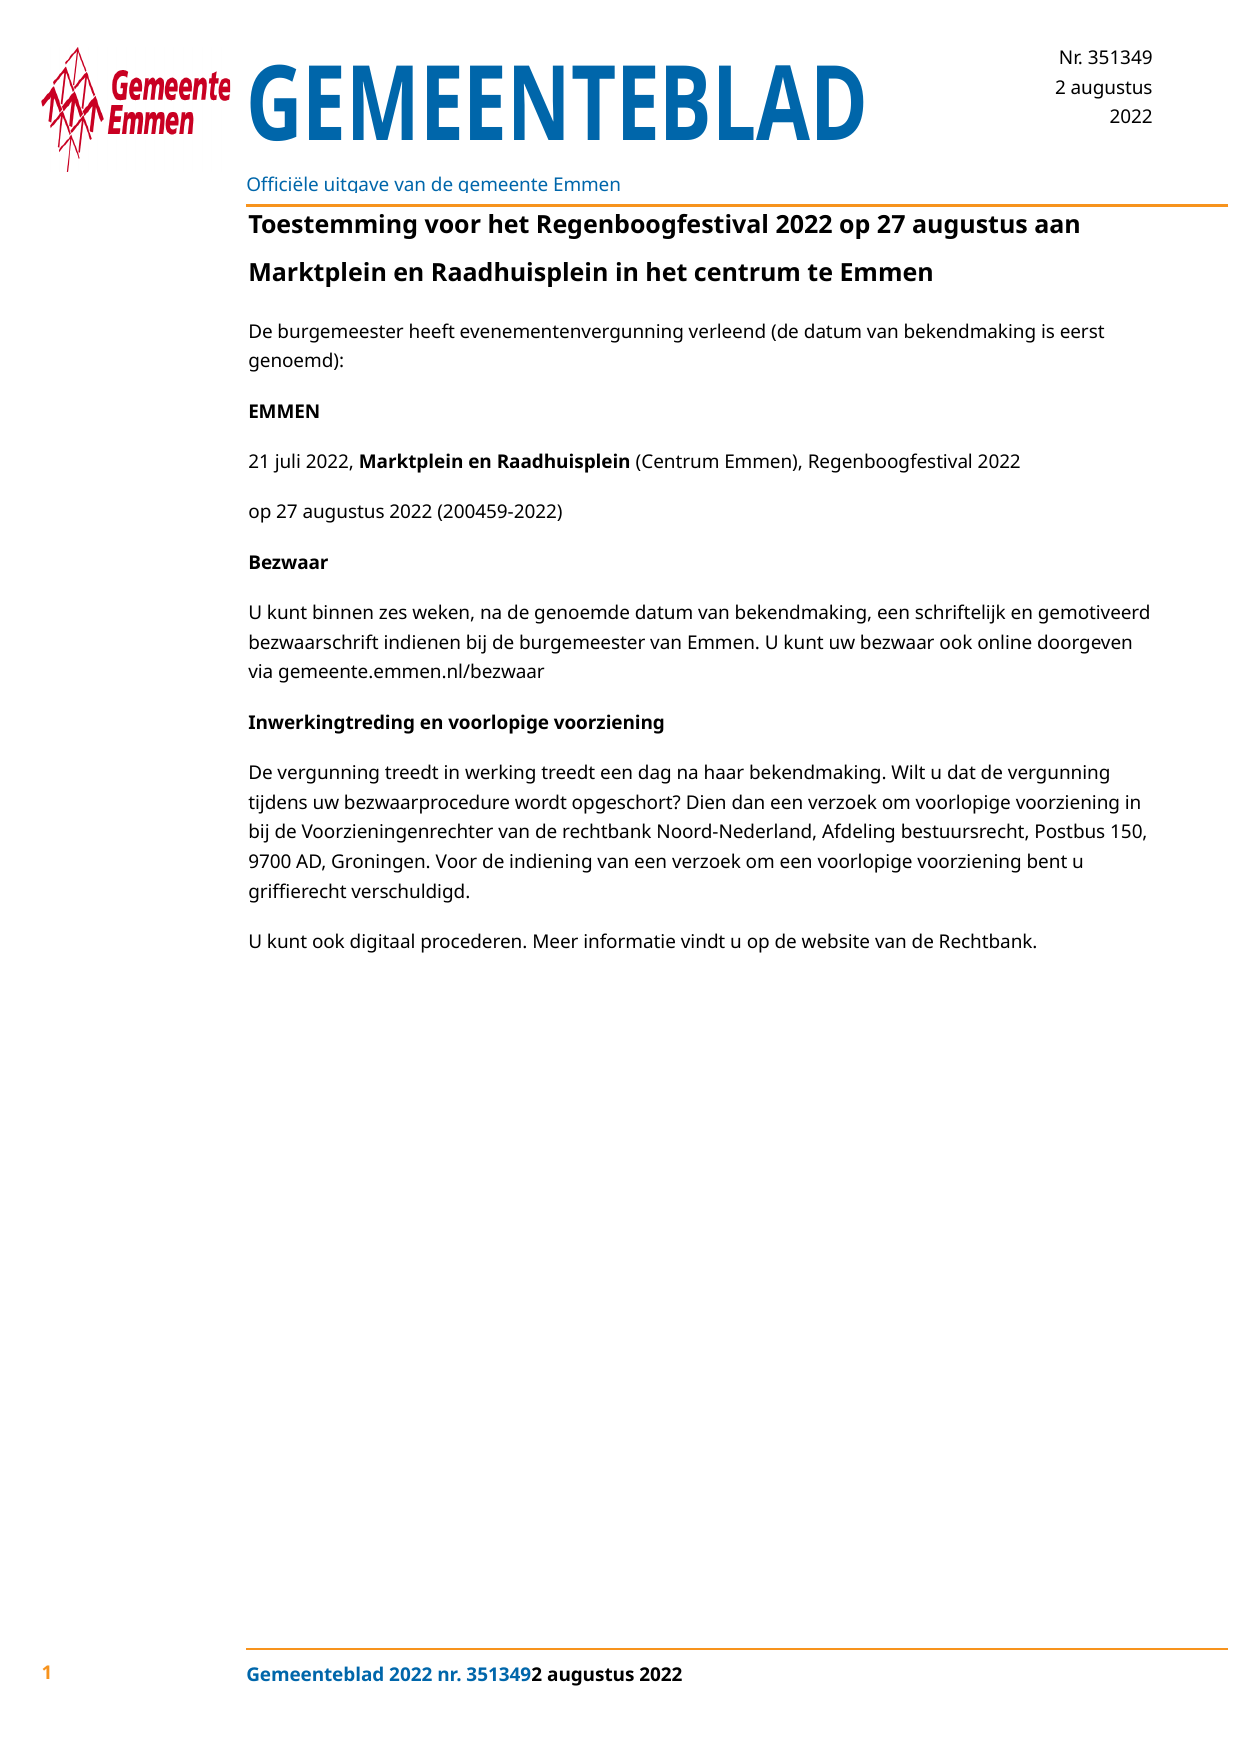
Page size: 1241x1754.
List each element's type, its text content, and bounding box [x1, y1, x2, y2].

text EMMEN [248, 398, 1152, 424]
text Inwerkingtreding en voorlopige voorziening [248, 709, 1152, 735]
text De burgemeester heeft evenementenvergunning verleend (de datum van bekendmaking is eerst genoemd): [248, 318, 1152, 373]
text op 27 augustus 2022 (200459-2022) [248, 499, 1152, 524]
picture [41, 47, 231, 172]
text 21 juli 2022, Marktplein en Raadhuisplein (Centrum Emmen), Regenboogfestival 2022 [248, 448, 1152, 474]
text De vergunning treedt in werking treedt een dag na haar bekendmaking. Wilt u dat de vergunning tijdens uw bezwaarprocedure wordt opgeschort? Dien dan een verzoek om voorlopige voorziening in bij de Voorzieningenrechter van de rechtbank Noord-Nederland, Afdeling bestuursrecht, Postbus 150, 9700 AD, Groningen. Voor de indiening van een verzoek om een voorlopige voorziening bent u griffierecht verschuldigd. [248, 759, 1152, 904]
text Toestemming voor het Regenboogfestival 2022 op 27 augustus aan Marktplein en Raadhuisplein in het centrum te Emmen [248, 207, 1152, 288]
text U kunt binnen zes weken, na de genoemde datum van bekendmaking, een schriftelijk en gemotiveerd bezwaarschrift indienen bij de burgemeester van Emmen. U kunt uw bezwaar ook online doorgeven via gemeente.emmen.nl/bezwaar [248, 599, 1152, 684]
text Bezwaar [248, 549, 1152, 575]
text U kunt ook digitaal procederen. Meer informatie vindt u op de website van de Rechtbank. [248, 928, 1152, 954]
